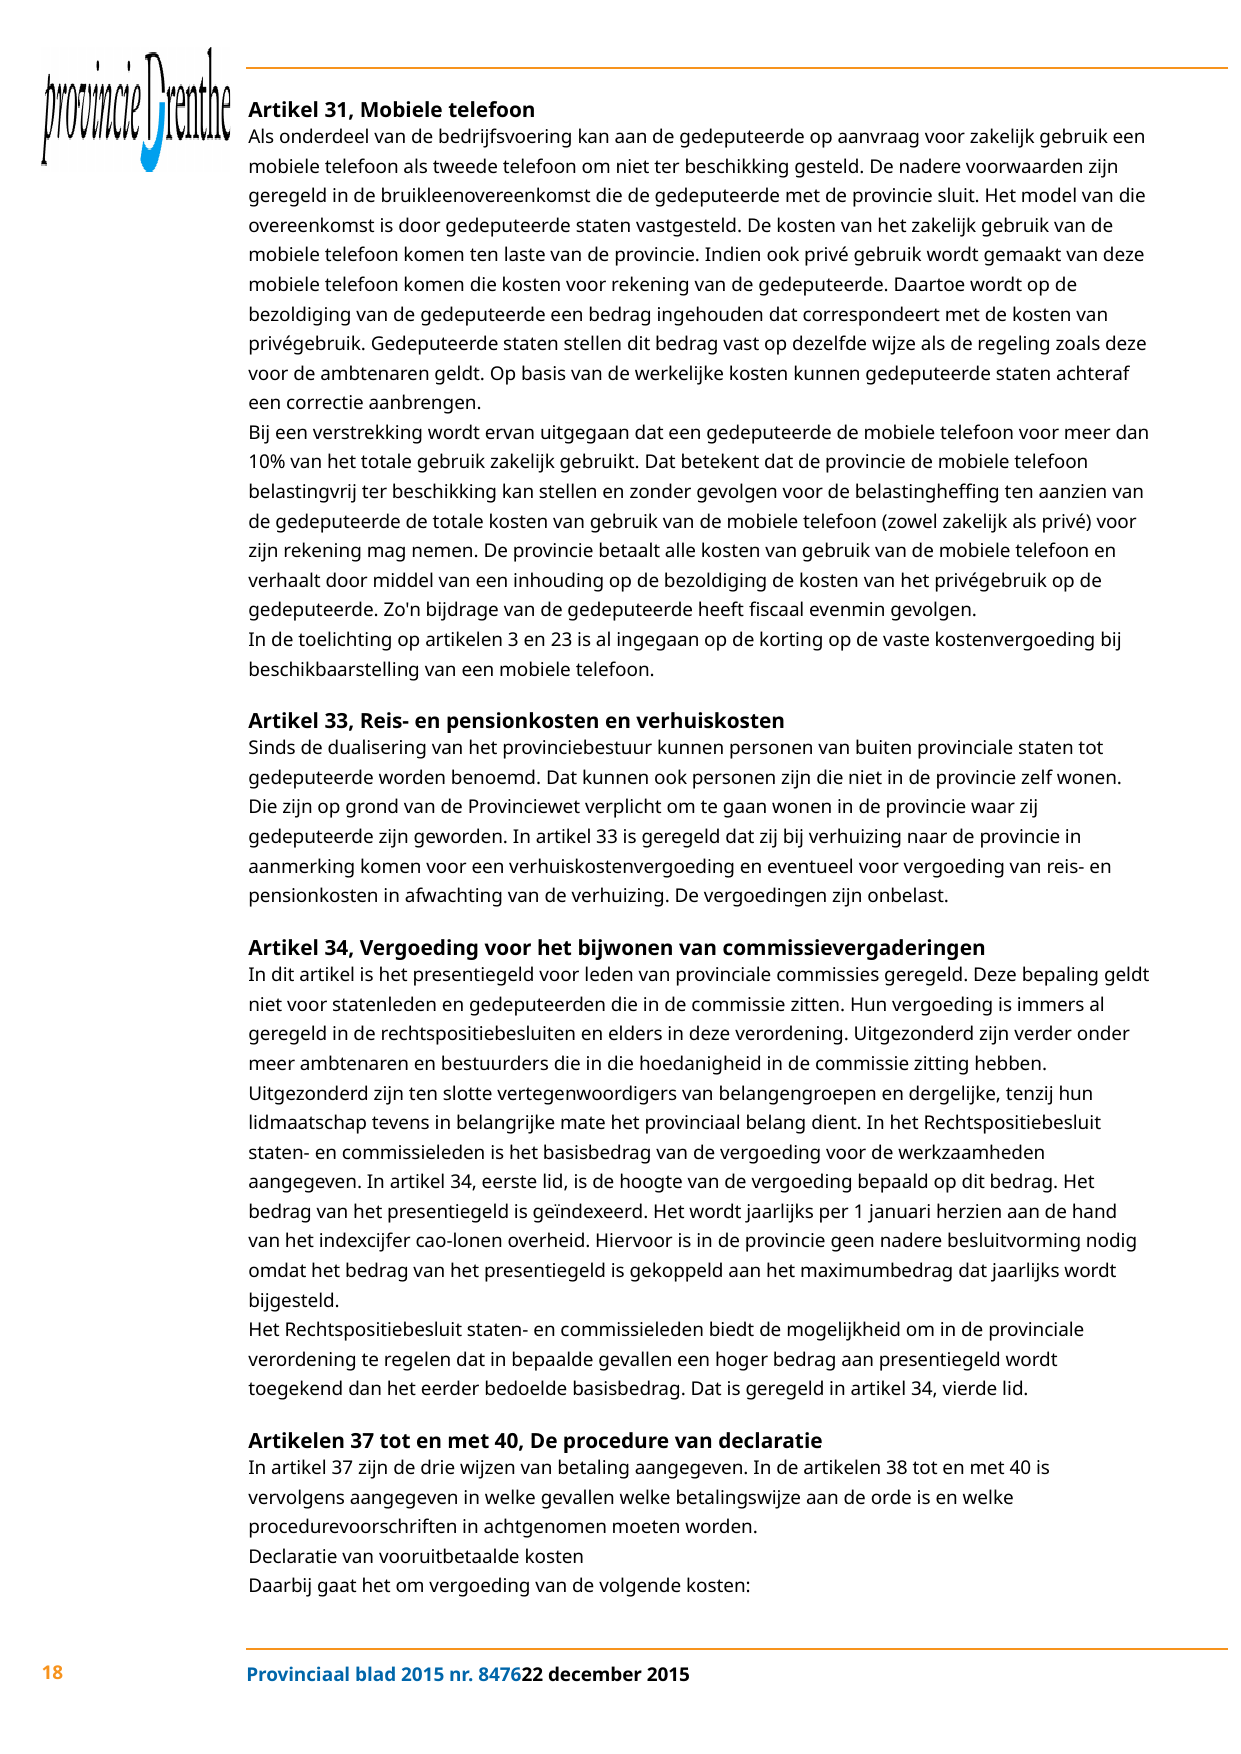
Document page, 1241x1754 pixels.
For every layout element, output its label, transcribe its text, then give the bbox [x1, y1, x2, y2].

text Sinds de dualisering van het provinciebestuur kunnen personen van buiten provinciale staten tot gedeputeerde worden benoemd. Dat kunnen ook personen zijn die niet in de provincie zelf wonen. Die zijn op grond van de Provinciewet verplicht om te gaan wonen in de provincie waar zij gedeputeerde zijn geworden. In artikel 33 is geregeld dat zij bij verhuizing naar de provincie in aanmerking komen voor een verhuiskostenvergoeding en eventueel voor vergoeding van reis- en pensionkosten in afwachting van de verhuizing. De vergoedingen zijn onbelast. [248, 734, 1152, 908]
text Artikelen 37 tot en met 40, De procedure van declaratie [248, 1426, 1152, 1454]
text Artikel 31, Mobiele telefoon [248, 95, 1152, 123]
text Artikel 34, Vergoeding voor het bijwonen van commissievergaderingen [248, 933, 1152, 961]
text In dit artikel is het presentiegeld voor leden van provinciale commissies geregeld. Deze bepaling geldt niet voor statenleden en gedeputeerden die in de commissie zitten. Hun vergoeding is immers al geregeld in de rechtspositiebesluiten en elders in deze verordening. Uitgezonderd zijn verder onder meer ambtenaren en bestuurders die in die hoedanigheid in de commissie zitting hebben. Uitgezonderd zijn ten slotte vertegenwoordigers van belangengroepen en dergelijke, tenzij hun lidmaatschap tevens in belangrijke mate het provinciaal belang dient. In het Rechtspositiebesluit staten- en commissieleden is het basisbedrag van de vergoeding voor de werkzaamheden aangegeven. In artikel 34, eerste lid, is de hoogte van de vergoeding bepaald op dit bedrag. Het bedrag van het presentiegeld is geïndexeerd. Het wordt jaarlijks per 1 januari herzien aan de hand van het indexcijfer cao-lonen overheid. Hiervoor is in de provincie geen nadere besluitvorming nodig omdat het bedrag van het presentiegeld is gekoppeld aan het maximumbedrag dat jaarlijks wordt bijgesteld. [248, 961, 1152, 1312]
text In de toelichting op artikelen 3 en 23 is al ingegaan op de korting op de vaste kostenvergoeding bij beschikbaarstelling van een mobiele telefoon. [248, 626, 1152, 681]
text Daarbij gaat het om vergoeding van de volgende kosten: [248, 1573, 1152, 1598]
text In artikel 37 zijn de drie wijzen van betaling aangegeven. In de artikelen 38 tot en met 40 is vervolgens aangegeven in welke gevallen welke betalingswijze aan de orde is en welke procedurevoorschriften in achtgenomen moeten worden. [248, 1454, 1152, 1539]
text Het Rechtspositiebesluit staten- en commissieleden biedt de mogelijkheid om in de provinciale verordening te regelen dat in bepaalde gevallen een hoger bedrag aan presentiegeld wordt toegekend dan het eerder bedoelde basisbedrag. Dat is geregeld in artikel 34, vierde lid. [248, 1316, 1152, 1401]
text Artikel 33, Reis- en pensionkosten en verhuiskosten [248, 706, 1152, 734]
text Als onderdeel van de bedrijfsvoering kan aan de gedeputeerde op aanvraag voor zakelijk gebruik een mobiele telefoon als tweede telefoon om niet ter beschikking gesteld. De nadere voorwaarden zijn geregeld in de bruikleenovereenkomst die de gedeputeerde met de provincie sluit. Het model van die overeenkomst is door gedeputeerde staten vastgesteld. De kosten van het zakelijk gebruik van de mobiele telefoon komen ten laste van de provincie. Indien ook privé gebruik wordt gemaakt van deze mobiele telefoon komen die kosten voor rekening van de gedeputeerde. Daartoe wordt op de bezoldiging van de gedeputeerde een bedrag ingehouden dat correspondeert met de kosten van privégebruik. Gedeputeerde staten stellen dit bedrag vast op dezelfde wijze als de regeling zoals deze voor de ambtenaren geldt. Op basis van de werkelijke kosten kunnen gedeputeerde staten achteraf een correctie aanbrengen. [248, 123, 1152, 415]
text Declaratie van vooruitbetaalde kosten [248, 1543, 1152, 1569]
text Bij een verstrekking wordt ervan uitgegaan dat een gedeputeerde de mobiele telefoon voor meer dan 10% van het totale gebruik zakelijk gebruikt. Dat betekent dat de provincie de mobiele telefoon belastingvrij ter beschikking kan stellen en zonder gevolgen voor de belastingheffing ten aanzien van de gedeputeerde de totale kosten van gebruik van de mobiele telefoon (zowel zakelijk als privé) voor zijn rekening mag nemen. De provincie betaalt alle kosten van gebruik van de mobiele telefoon en verhaalt door middel van een inhouding op de bezoldiging de kosten van het privégebruik op de gedeputeerde. Zo'n bijdrage van de gedeputeerde heeft fiscaal evenmin gevolgen. [248, 419, 1152, 622]
picture [41, 47, 231, 172]
